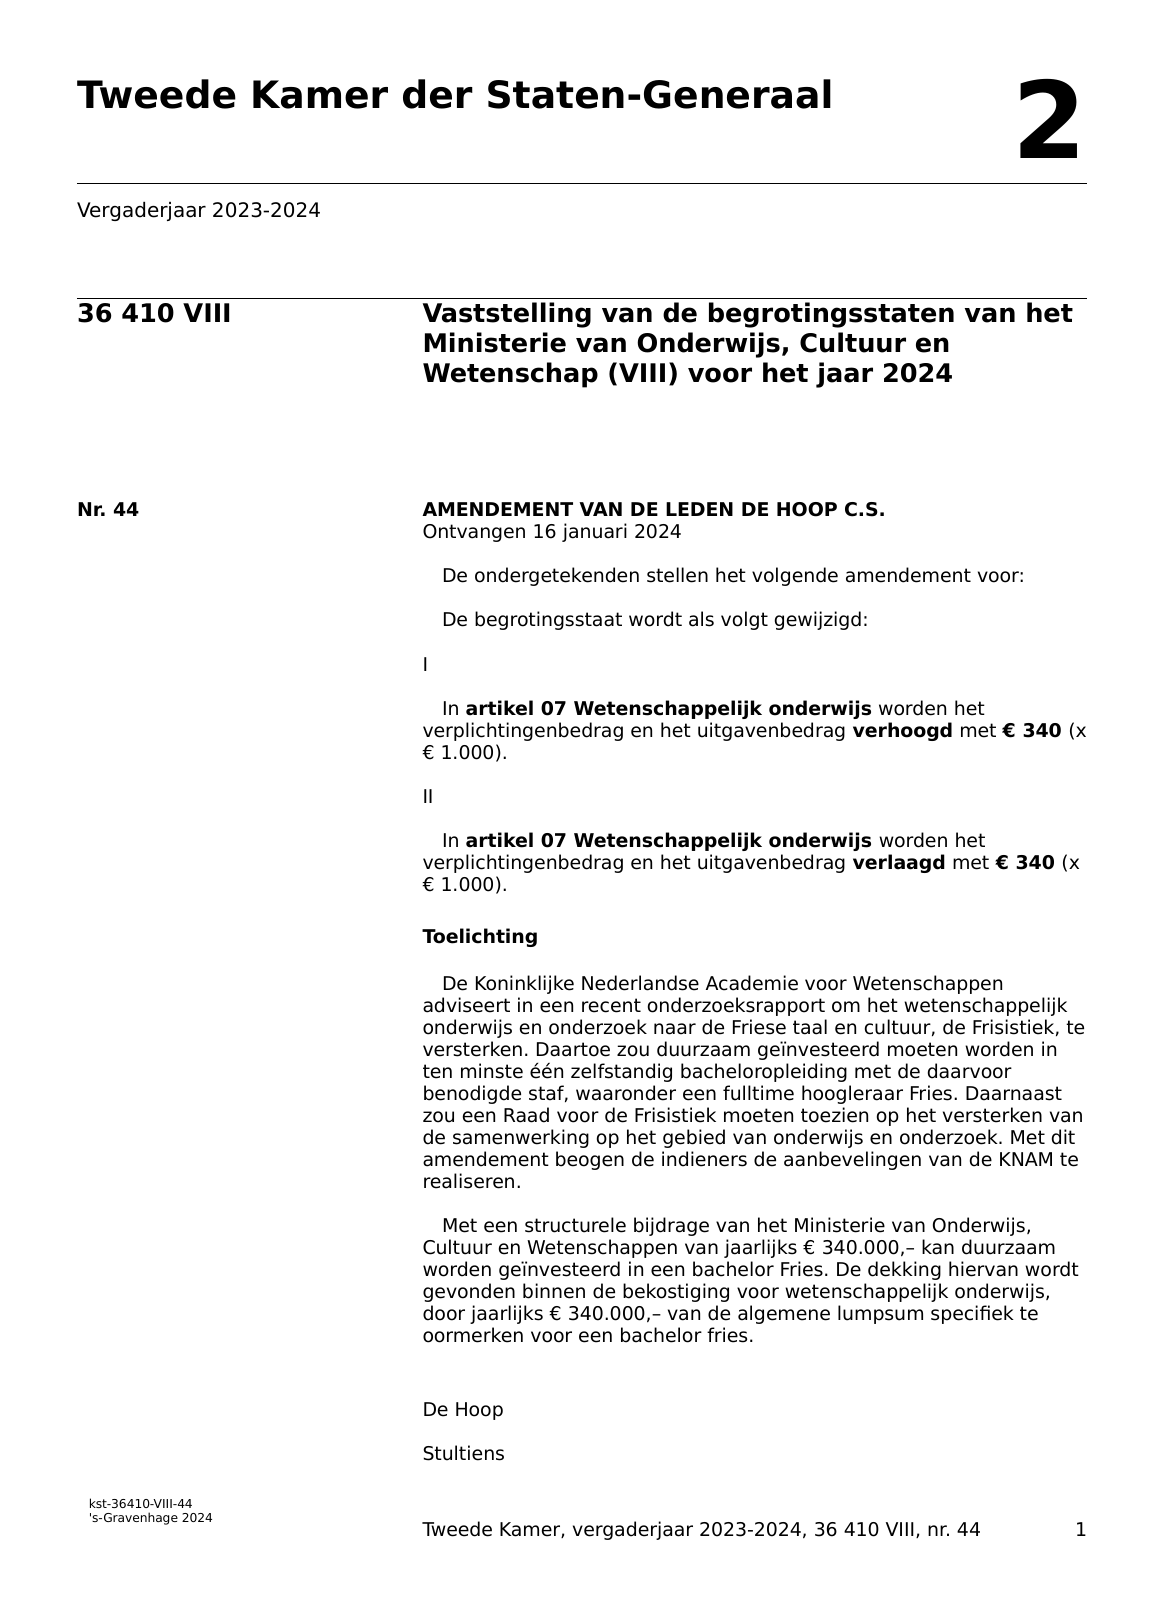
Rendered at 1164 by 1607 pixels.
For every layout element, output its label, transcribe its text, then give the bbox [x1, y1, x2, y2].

subtitle Nr. 44 AMENDEMENT VAN DE LEDEN DE HOOP C.S. [77, 499, 1087, 521]
table_cell Vergaderjaar 2023-2024 [77, 184, 1087, 298]
text De ondergetekenden stellen het volgende amendement voor: [422, 565, 1087, 587]
text 's-Gravenhage 2024 [88, 1511, 323, 1525]
subtitle Toelichting [422, 926, 1087, 948]
subtitle 36 410 VIII Vaststelling van de begrotingsstaten van het Ministerie van Onderwijs, Cultuur en Wetenschap (VIII) voor het jaar 2024 [77, 299, 1087, 388]
table_header Tweede Kamer der Staten-Generaal [77, 59, 886, 183]
text I [422, 653, 1087, 676]
text II [422, 786, 1087, 808]
text De Hoop Stultiens [422, 1377, 1087, 1465]
table_header 2 [886, 59, 1087, 183]
text Met een structurele bijdrage van het Ministerie van Onderwijs, Cultuur en Wetenschappen van jaarlijks € 340.000,– kan duurzaam worden geïnvesteerd in een bachelor Fries. De dekking hiervan wordt gevonden binnen de bekostiging voor wetenschappelijk onderwijs, door jaarlijks € 340.000,– van de algemene lumpsum specifiek te oormerken voor een bachelor fries. [422, 1215, 1087, 1347]
text In artikel 07 Wetenschappelijk onderwijs worden het verplichtingenbedrag en het uitgavenbedrag verhoogd met € 340 (x € 1.000). [422, 698, 1087, 764]
text kst-36410-VIII-44 [88, 1497, 323, 1511]
text Ontvangen 16 januari 2024 [422, 521, 1087, 543]
text In artikel 07 Wetenschappelijk onderwijs worden het verplichtingenbedrag en het uitgavenbedrag verlaagd met € 340 (x € 1.000). [422, 830, 1087, 896]
text De Koninklijke Nederlandse Academie voor Wetenschappen adviseert in een recent onderzoeksrapport om het wetenschappelijk onderwijs en onderzoek naar de Friese taal en cultuur, de Frisistiek, te versterken. Daartoe zou duurzaam geïnvesteerd moeten worden in ten minste één zelfstandig bacheloropleiding met de daarvoor benodigde staf, waaronder een fulltime hoogleraar Fries. Daarnaast zou een Raad voor de Frisistiek moeten toezien op het versterken van de samenwerking op het gebied van onderwijs en onderzoek. Met dit amendement beogen de indieners de aanbevelingen van de KNAM te realiseren. [422, 973, 1087, 1193]
text De begrotingsstaat wordt als volgt gewijzigd: [422, 609, 1087, 631]
